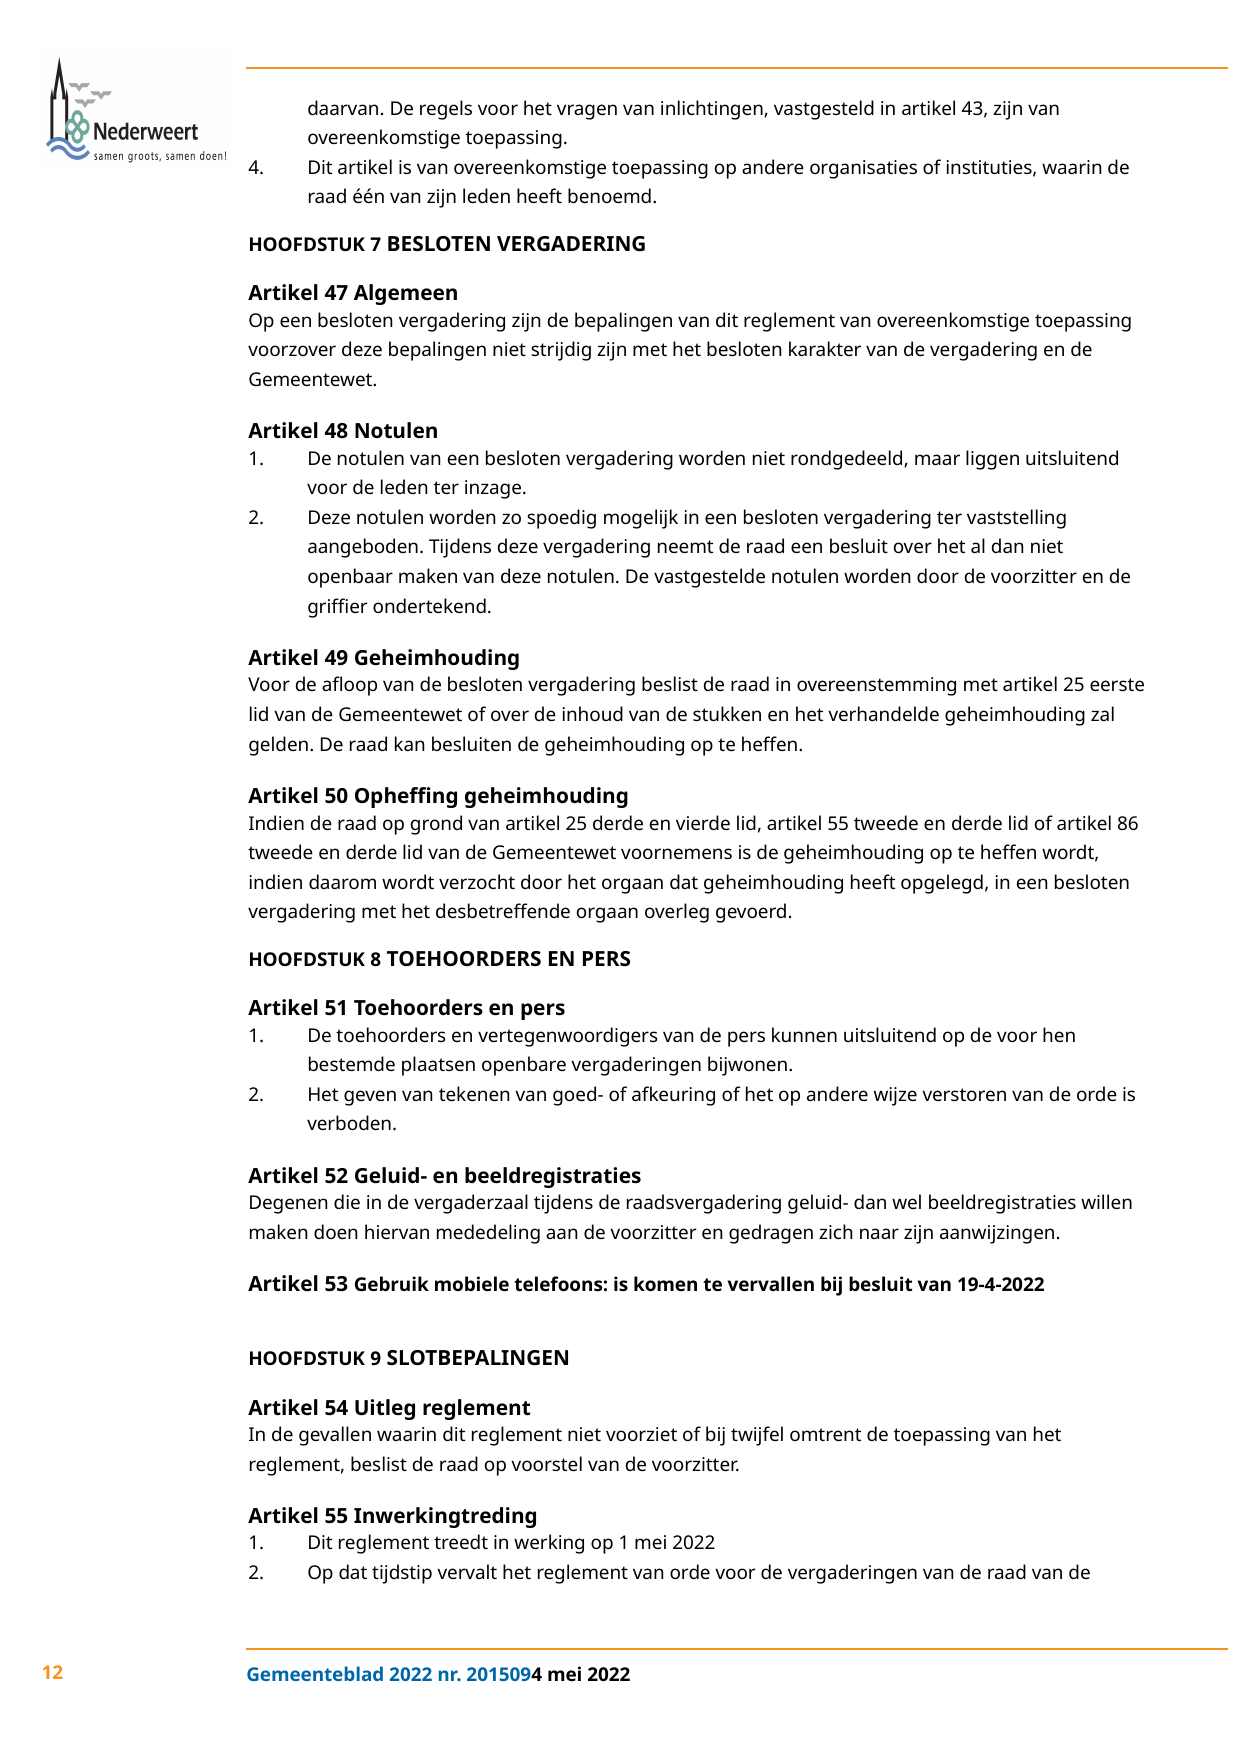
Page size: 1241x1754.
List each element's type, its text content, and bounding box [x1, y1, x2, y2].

text Artikel 50 Opheffing geheimhouding [248, 781, 1152, 810]
text Artikel 47 Algemeen [248, 278, 1152, 307]
text Artikel 48 Notulen [248, 416, 1152, 445]
text Artikel 51 Toehoorders en pers [248, 993, 1152, 1022]
text Artikel 54 Uitleg reglement [248, 1393, 1152, 1421]
text In de gevallen waarin dit reglement niet voorziet of bij twijfel omtrent de toepassing van het reglement, beslist de raad op voorstel van de voorzitter. [248, 1421, 1152, 1476]
text HOOFDSTUK 9 SLOTBEPALINGEN [248, 1343, 1152, 1372]
list Dit artikel is van overeenkomstige toepassing op andere organisaties of instituties, waarin de raad één van zijn leden heeft benoemd. [248, 154, 1152, 209]
text HOOFDSTUK 7 BESLOTEN VERGADERING [248, 229, 1152, 258]
text Voor de afloop van de besloten vergadering beslist de raad in overeenstemming met artikel 25 eerste lid van de Gemeentewet of over de inhoud van de stukken en het verhandelde geheimhouding zal gelden. De raad kan besluiten de geheimhouding op te heffen. [248, 672, 1152, 757]
picture [41, 47, 231, 172]
text Artikel 55 Inwerkingtreding [248, 1501, 1152, 1529]
list Deze notulen worden zo spoedig mogelijk in een besloten vergadering ter vaststelling aangeboden. Tijdens deze vergadering neemt de raad een besluit over het al dan niet openbaar maken van deze notulen. De vastgestelde notulen worden door de voorzitter en de griffier ondertekend. [248, 504, 1152, 618]
text Degenen die in de vergaderzaal tijdens de raadsvergadering geluid- dan wel beeldregistraties willen maken doen hiervan mededeling aan de voorzitter en gedragen zich naar zijn aanwijzingen. [248, 1189, 1152, 1245]
text Artikel 49 Geheimhouding [248, 643, 1152, 672]
text Artikel 53 Gebruik mobiele telefoons: is komen te vervallen bij besluit van 19-4-2022 [248, 1269, 1152, 1298]
list De notulen van een besloten vergadering worden niet rondgedeeld, maar liggen uitsluitend voor de leden ter inzage. [248, 445, 1152, 500]
list De toehoorders en vertegenwoordigers van de pers kunnen uitsluitend op de voor hen bestemde plaatsen openbare vergaderingen bijwonen. [248, 1022, 1152, 1077]
text HOOFDSTUK 8 TOEHOORDERS EN PERS [248, 944, 1152, 972]
text Indien de raad op grond van artikel 25 derde en vierde lid, artikel 55 tweede en derde lid of artikel 86 tweede en derde lid van de Gemeentewet voornemens is de geheimhouding op te heffen wordt, indien daarom wordt verzocht door het orgaan dat geheimhouding heeft opgelegd, in een besloten vergadering met het desbetreffende orgaan overleg gevoerd. [248, 810, 1152, 924]
list Dit reglement treedt in werking op 1 mei 2022 [248, 1529, 1152, 1555]
list Het geven van tekenen van goed- of afkeuring of het op andere wijze verstoren van de orde is verboden. [248, 1081, 1152, 1136]
list daarvan. De regels voor het vragen van inlichtingen, vastgesteld in artikel 43, zijn van overeenkomstige toepassing. [248, 95, 1152, 150]
text Artikel 52 Geluid- en beeldregistraties [248, 1161, 1152, 1189]
list Op dat tijdstip vervalt het reglement van orde voor de vergaderingen van de raad van de [248, 1559, 1152, 1585]
text Op een besloten vergadering zijn de bepalingen van dit reglement van overeenkomstige toepassing voorzover deze bepalingen niet strijdig zijn met het besloten karakter van de vergadering en de Gemeentewet. [248, 307, 1152, 392]
